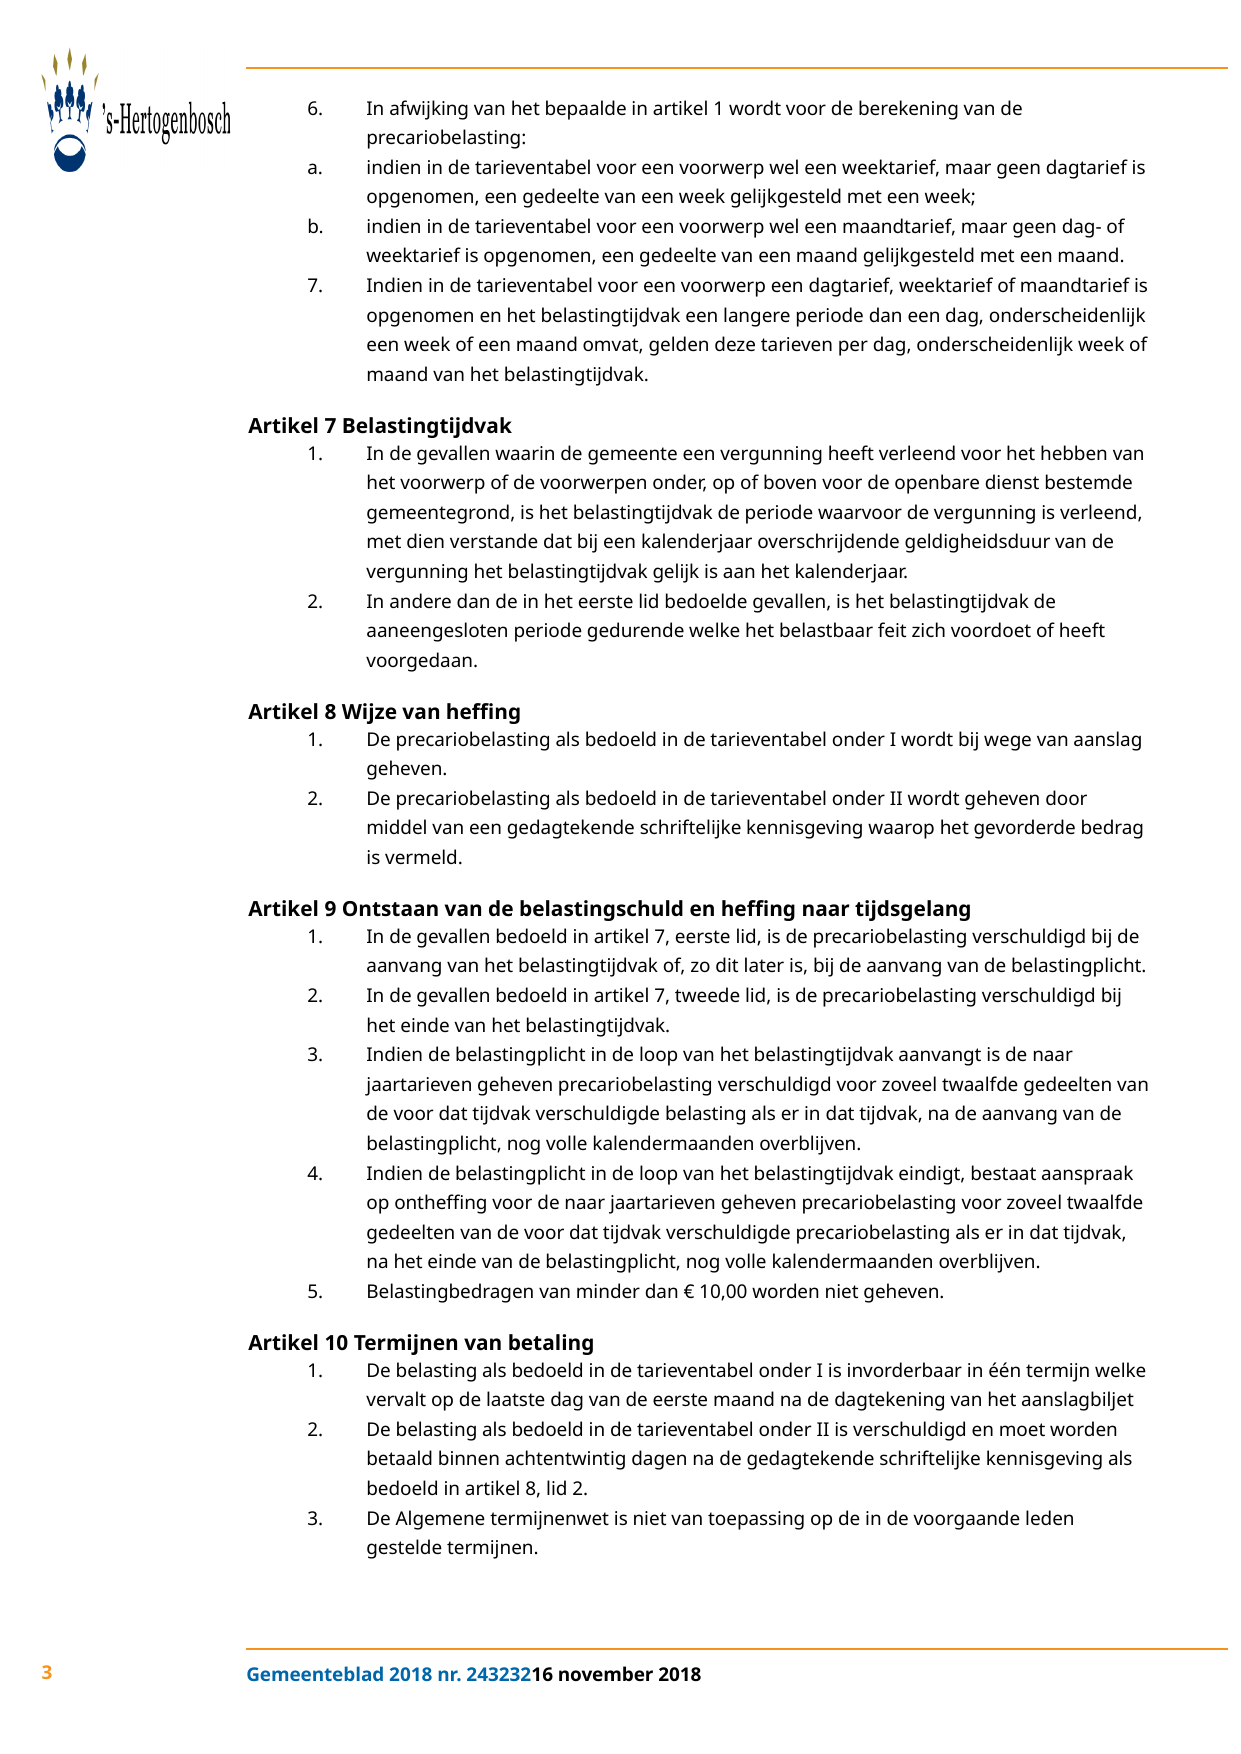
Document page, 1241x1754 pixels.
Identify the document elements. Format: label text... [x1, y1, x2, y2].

list Indien in de tarieventabel voor een voorwerp een dagtarief, weektarief of maandtarief is opgenomen en het belastingtijdvak een langere periode dan een dag, onderscheidenlijk een week of een maand omvat, gelden deze tarieven per dag, onderscheidenlijk week of maand van het belastingtijdvak. [307, 272, 1152, 387]
list De Algemene termijnenwet is niet van toepassing op de in de voorgaande leden gestelde termijnen. [307, 1505, 1152, 1560]
list De precariobelasting als bedoeld in de tarieventabel onder II wordt geheven door middel van een gedagtekende schriftelijke kennisgeving waarop het gevorderde bedrag is vermeld. [307, 785, 1152, 870]
text Artikel 9 Ontstaan van de belastingschuld en heffing naar tijdsgelang [248, 894, 1152, 923]
list indien in de tarieventabel voor een voorwerp wel een weektarief, maar geen dagtarief is opgenomen, een gedeelte van een week gelijkgesteld met een week; [307, 154, 1152, 209]
text Artikel 8 Wijze van heffing [248, 697, 1152, 726]
list Indien de belastingplicht in de loop van het belastingtijdvak eindigt, bestaat aanspraak op ontheffing voor de naar jaartarieven geheven precariobelasting voor zoveel twaalfde gedeelten van de voor dat tijdvak verschuldigde precariobelasting als er in dat tijdvak, na het einde van de belastingplicht, nog volle kalendermaanden overblijven. [307, 1160, 1152, 1274]
list In de gevallen bedoeld in artikel 7, tweede lid, is de precariobelasting verschuldigd bij het einde van het belastingtijdvak. [307, 982, 1152, 1037]
list In afwijking van het bepaalde in artikel 1 wordt voor de berekening van de precariobelasting: [307, 95, 1152, 150]
list De precariobelasting als bedoeld in de tarieventabel onder I wordt bij wege van aanslag geheven. [307, 726, 1152, 781]
picture [41, 47, 231, 172]
list In de gevallen bedoeld in artikel 7, eerste lid, is de precariobelasting verschuldigd bij de aanvang van het belastingtijdvak of, zo dit later is, bij de aanvang van de belastingplicht. [307, 923, 1152, 978]
text Artikel 7 Belastingtijdvak [248, 411, 1152, 440]
text Artikel 10 Termijnen van betaling [248, 1328, 1152, 1357]
list De belasting als bedoeld in de tarieventabel onder I is invorderbaar in één termijn welke vervalt op de laatste dag van de eerste maand na de dagtekening van het aanslagbiljet [307, 1357, 1152, 1412]
list Belastingbedragen van minder dan € 10,00 worden niet geheven. [307, 1278, 1152, 1304]
list In de gevallen waarin de gemeente een vergunning heeft verleend voor het hebben van het voorwerp of de voorwerpen onder, op of boven voor de openbare dienst bestemde gemeentegrond, is het belastingtijdvak de periode waarvoor de vergunning is verleend, met dien verstande dat bij een kalenderjaar overschrijdende geldigheidsduur van de vergunning het belastingtijdvak gelijk is aan het kalenderjaar. [307, 440, 1152, 584]
list indien in de tarieventabel voor een voorwerp wel een maandtarief, maar geen dag- of weektarief is opgenomen, een gedeelte van een maand gelijkgesteld met een maand. [307, 213, 1152, 268]
list Indien de belastingplicht in de loop van het belastingtijdvak aanvangt is de naar jaartarieven geheven precariobelasting verschuldigd voor zoveel twaalfde gedeelten van de voor dat tijdvak verschuldigde belasting als er in dat tijdvak, na de aanvang van de belastingplicht, nog volle kalendermaanden overblijven. [307, 1041, 1152, 1156]
list In andere dan de in het eerste lid bedoelde gevallen, is het belastingtijdvak de aaneengesloten periode gedurende welke het belastbaar feit zich voordoet of heeft voorgedaan. [307, 588, 1152, 673]
list De belasting als bedoeld in de tarieventabel onder II is verschuldigd en moet worden betaald binnen achtentwintig dagen na de gedagtekende schriftelijke kennisgeving als bedoeld in artikel 8, lid 2. [307, 1416, 1152, 1501]
